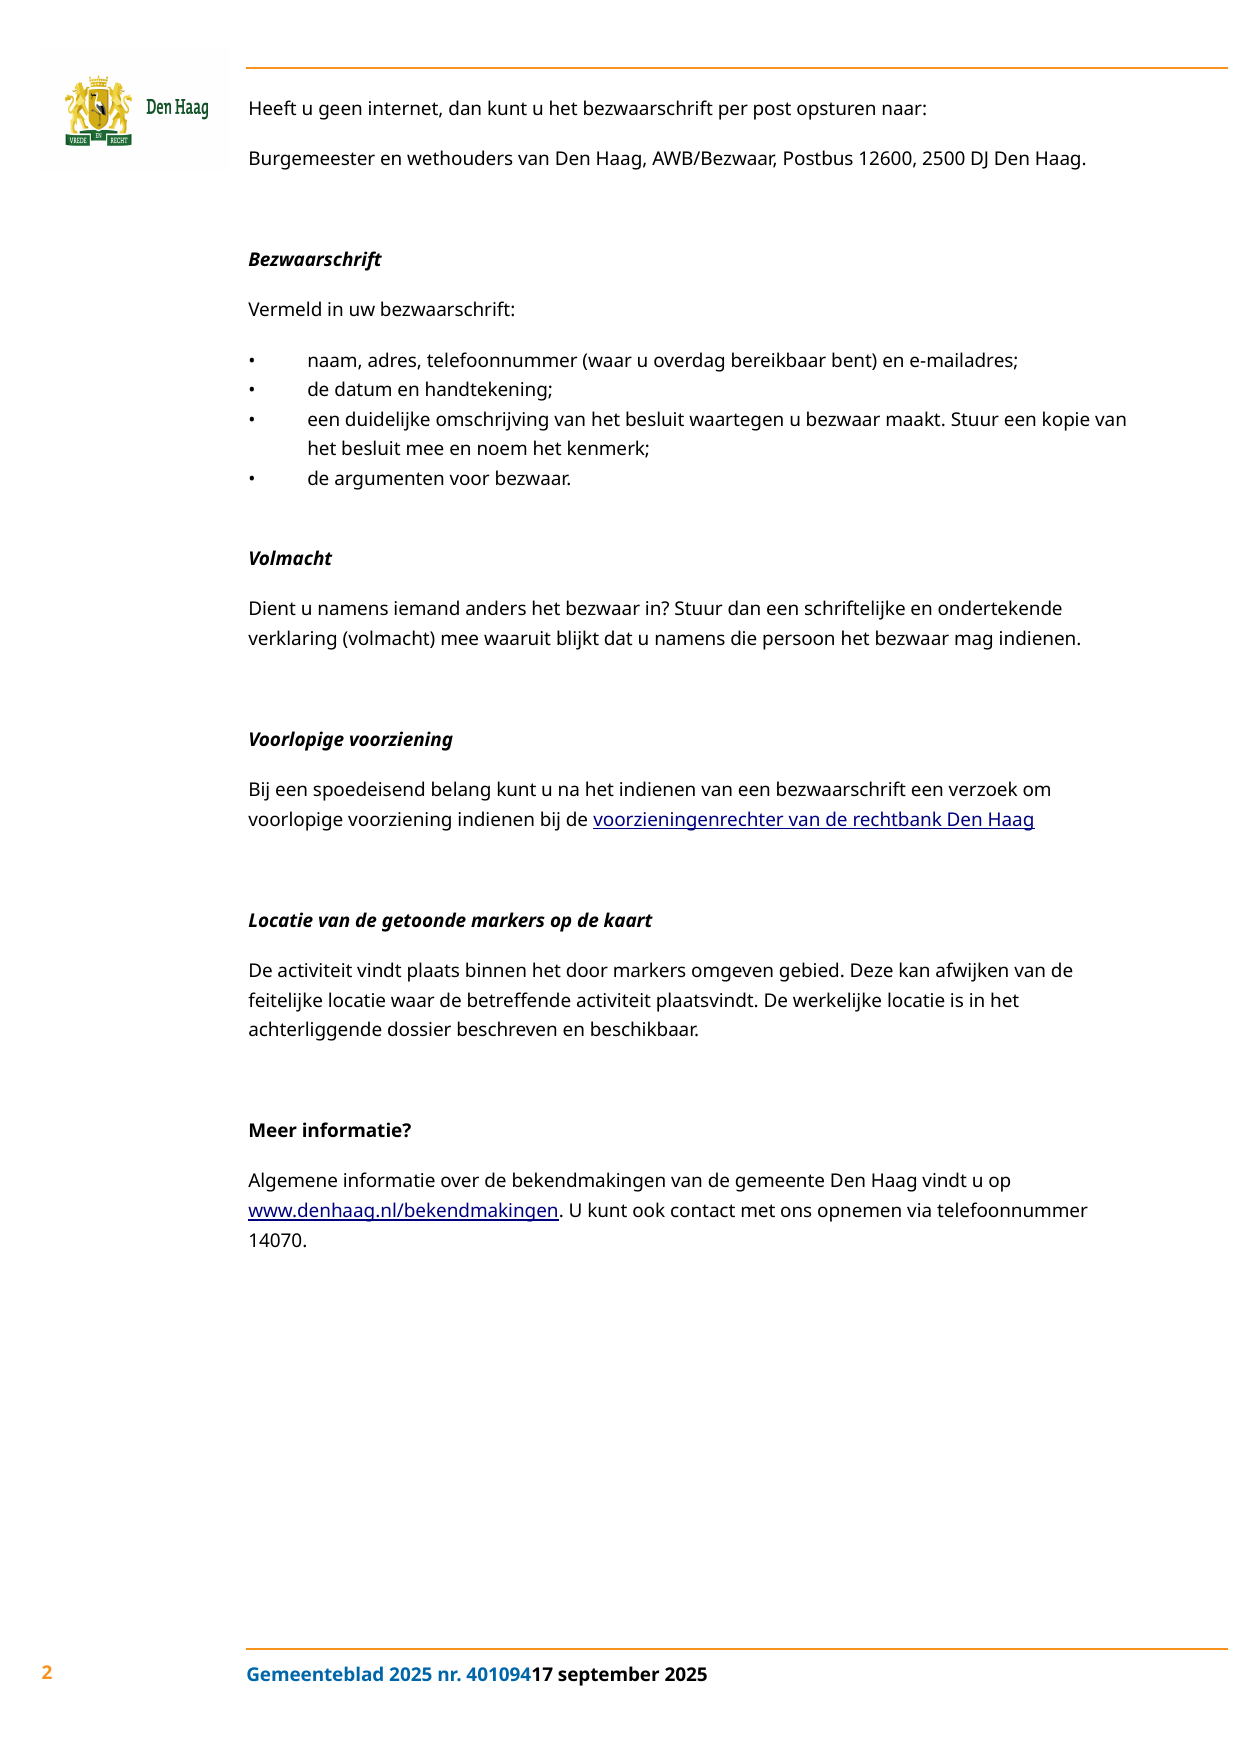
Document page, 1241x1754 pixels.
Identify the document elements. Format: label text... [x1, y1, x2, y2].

list naam, adres, telefoonnummer (waar u overdag bereikbaar bent) en e-mailadres; [248, 347, 1152, 373]
text Heeft u geen internet, dan kunt u het bezwaarschrift per post opsturen naar: [248, 95, 1152, 121]
text Meer informatie? [248, 1117, 1152, 1143]
text Vermeld in uw bezwaarschrift: [248, 296, 1152, 322]
text Burgemeester en wethouders van Den Haag, AWB/Bezwaar, Postbus 12600, 2500 DJ Den Haag. [248, 145, 1152, 171]
text Algemene informatie over de bekendmakingen van de gemeente Den Haag vindt u op www.denhaag.nl/bekendmakingen. U kunt ook contact met ons opnemen via telefoonnummer 14070. [248, 1168, 1152, 1253]
text Volmacht [248, 545, 1152, 571]
text Bij een spoedeisend belang kunt u na het indienen van een bezwaarschrift een verzoek om voorlopige voorziening indienen bij de voorzieningenrechter van de rechtbank Den Haag [248, 776, 1152, 832]
picture [41, 47, 231, 172]
text Bezwaarschrift [248, 246, 1152, 272]
text Locatie van de getoonde markers op de kaart [248, 907, 1152, 933]
text Dient u namens iemand anders het bezwaar in? Stuur dan een schriftelijke en ondertekende verklaring (volmacht) mee waaruit blijkt dat u namens die persoon het bezwaar mag indienen. [248, 596, 1152, 651]
list de argumenten voor bezwaar. [248, 465, 1152, 491]
list een duidelijke omschrijving van het besluit waartegen u bezwaar maakt. Stuur een kopie van het besluit mee en noem het kenmerk; [248, 406, 1152, 461]
text De activiteit vindt plaats binnen het door markers omgeven gebied. Deze kan afwijken van de feitelijke locatie waar de betreffende activiteit plaatsvindt. De werkelijke locatie is in het achterliggende dossier beschreven en beschikbaar. [248, 957, 1152, 1042]
text Voorlopige voorziening [248, 726, 1152, 752]
list de datum en handtekening; [248, 376, 1152, 402]
